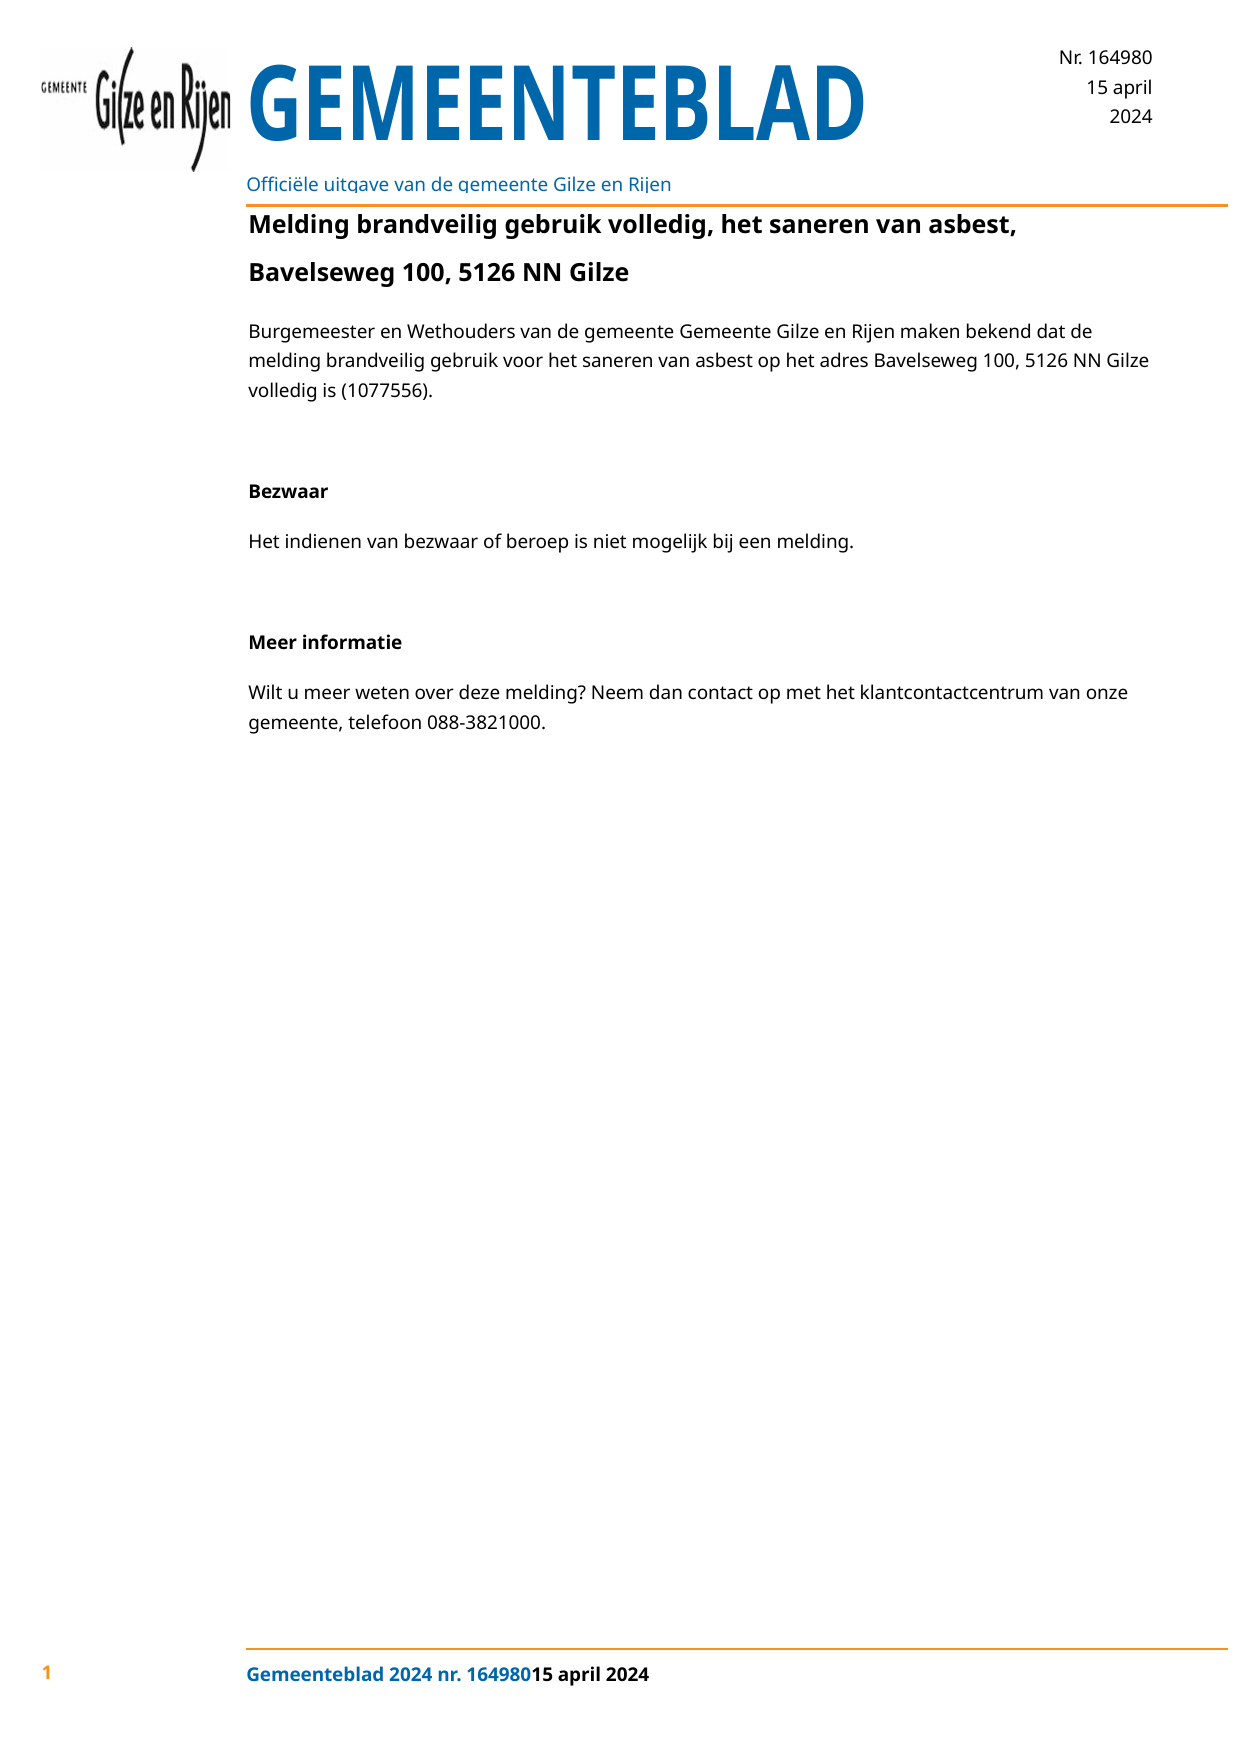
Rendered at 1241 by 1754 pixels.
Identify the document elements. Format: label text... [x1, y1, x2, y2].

text Bezwaar [248, 478, 1152, 504]
text Het indienen van bezwaar of beroep is niet mogelijk bij een melding. [248, 528, 1152, 554]
picture [41, 47, 231, 172]
text Meer informatie [248, 629, 1152, 655]
text Wilt u meer weten over deze melding? Neem dan contact op met het klantcontactcentrum van onze gemeente, telefoon 088-3821000. [248, 679, 1152, 735]
text Melding brandveilig gebruik volledig, het saneren van asbest, Bavelseweg 100, 5126 NN Gilze [248, 207, 1152, 288]
text Burgemeester en Wethouders van de gemeente Gemeente Gilze en Rijen maken bekend dat de melding brandveilig gebruik voor het saneren van asbest op het adres Bavelseweg 100, 5126 NN Gilze volledig is (1077556). [248, 318, 1152, 403]
